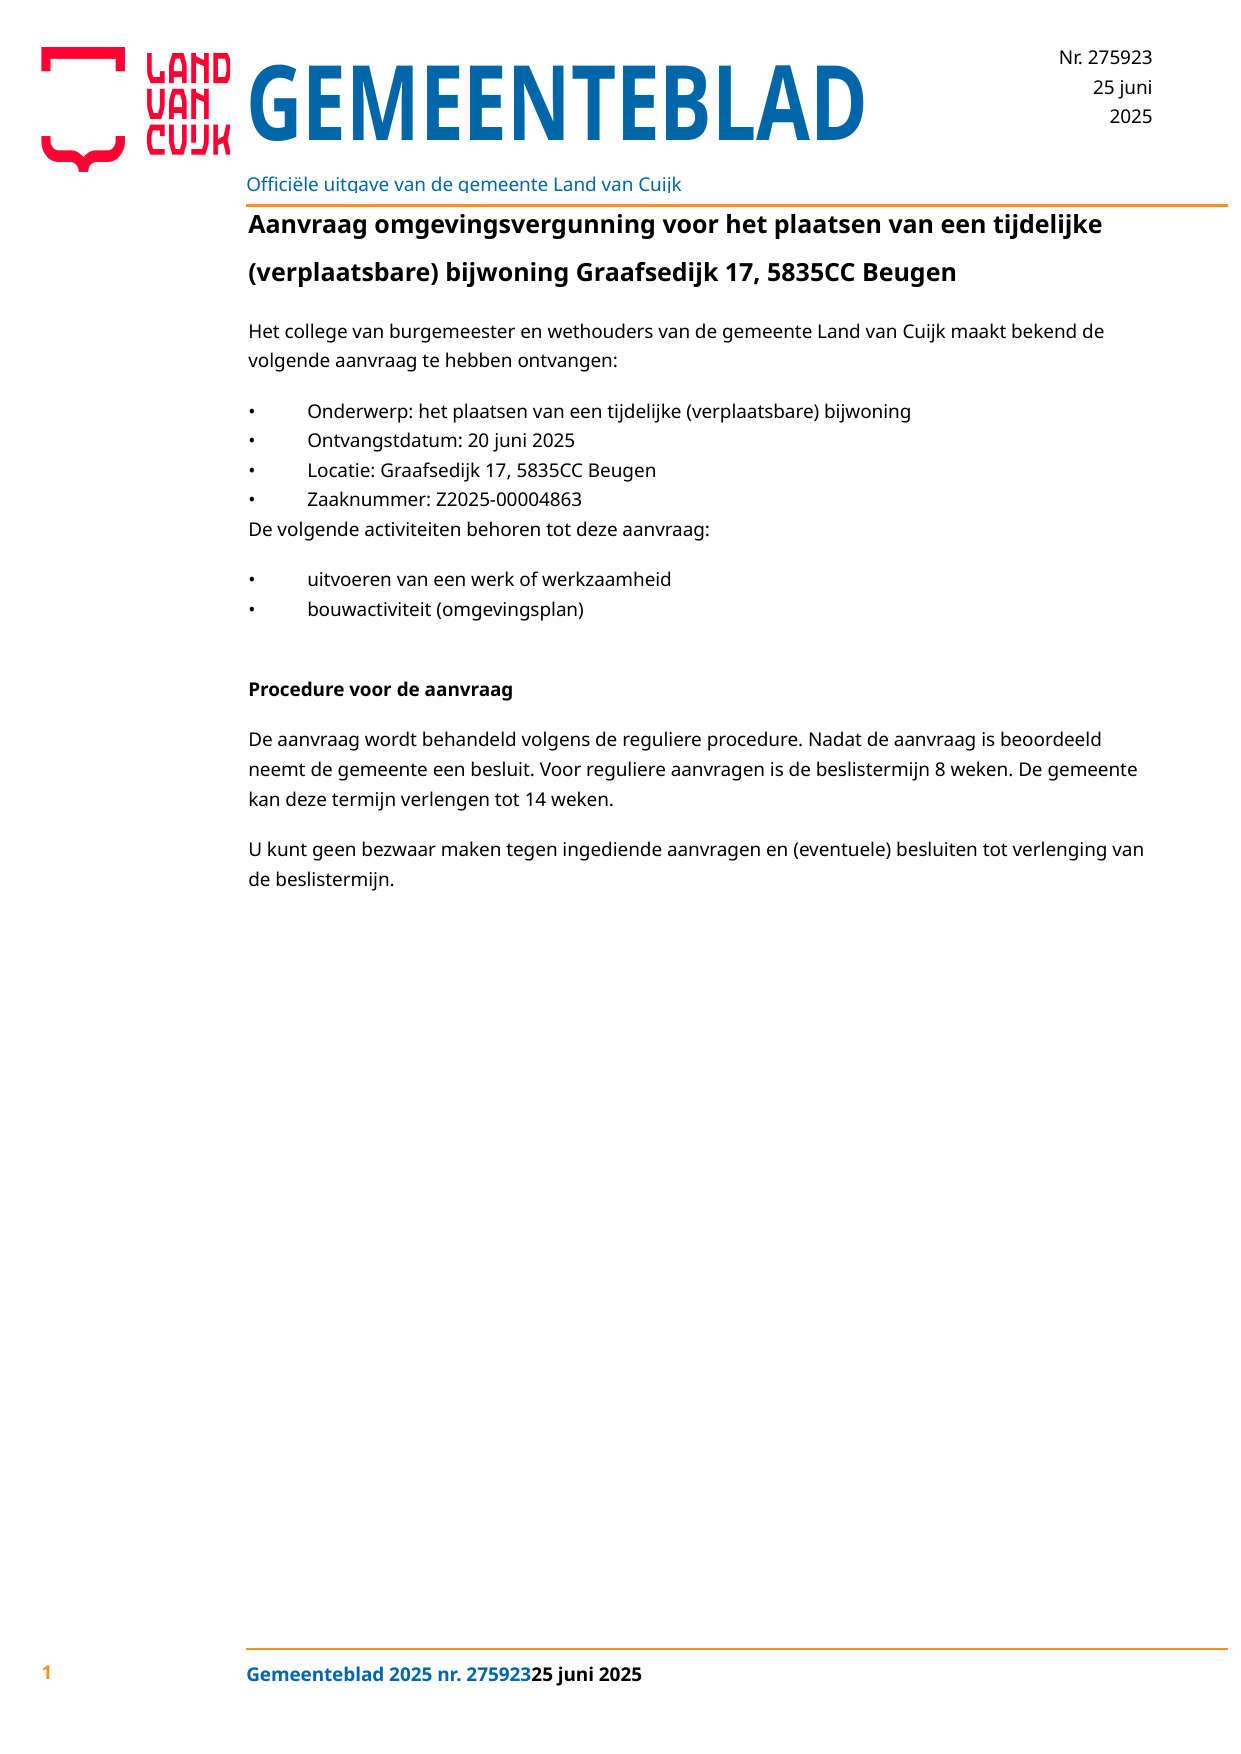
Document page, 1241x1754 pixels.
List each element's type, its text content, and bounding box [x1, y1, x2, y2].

text Het college van burgemeester en wethouders van de gemeente Land van Cuijk maakt bekend de volgende aanvraag te hebben ontvangen: [248, 318, 1152, 373]
list Ontvangstdatum: 20 juni 2025 [248, 427, 1152, 453]
list bouwactiviteit (omgevingsplan) [248, 596, 1152, 622]
list uitvoeren van een werk of werkzaamheid [248, 567, 1152, 592]
list Onderwerp: het plaatsen van een tijdelijke (verplaatsbare) bijwoning [248, 398, 1152, 424]
picture [41, 47, 231, 172]
text U kunt geen bezwaar maken tegen ingediende aanvragen en (eventuele) besluiten tot verlenging van de beslistermijn. [248, 836, 1152, 892]
text Aanvraag omgevingsvergunning voor het plaatsen van een tijdelijke (verplaatsbare) bijwoning Graafsedijk 17, 5835CC Beugen [248, 207, 1152, 288]
text De volgende activiteiten behoren tot deze aanvraag: [248, 516, 1152, 542]
list Locatie: Graafsedijk 17, 5835CC Beugen [248, 457, 1152, 483]
text Procedure voor de aanvraag [248, 676, 1152, 702]
text De aanvraag wordt behandeld volgens de reguliere procedure. Nadat de aanvraag is beoordeeld neemt de gemeente een besluit. Voor reguliere aanvragen is de beslistermijn 8 weken. De gemeente kan deze termijn verlengen tot 14 weken. [248, 727, 1152, 812]
list Zaaknummer: Z2025-00004863 [248, 487, 1152, 512]
